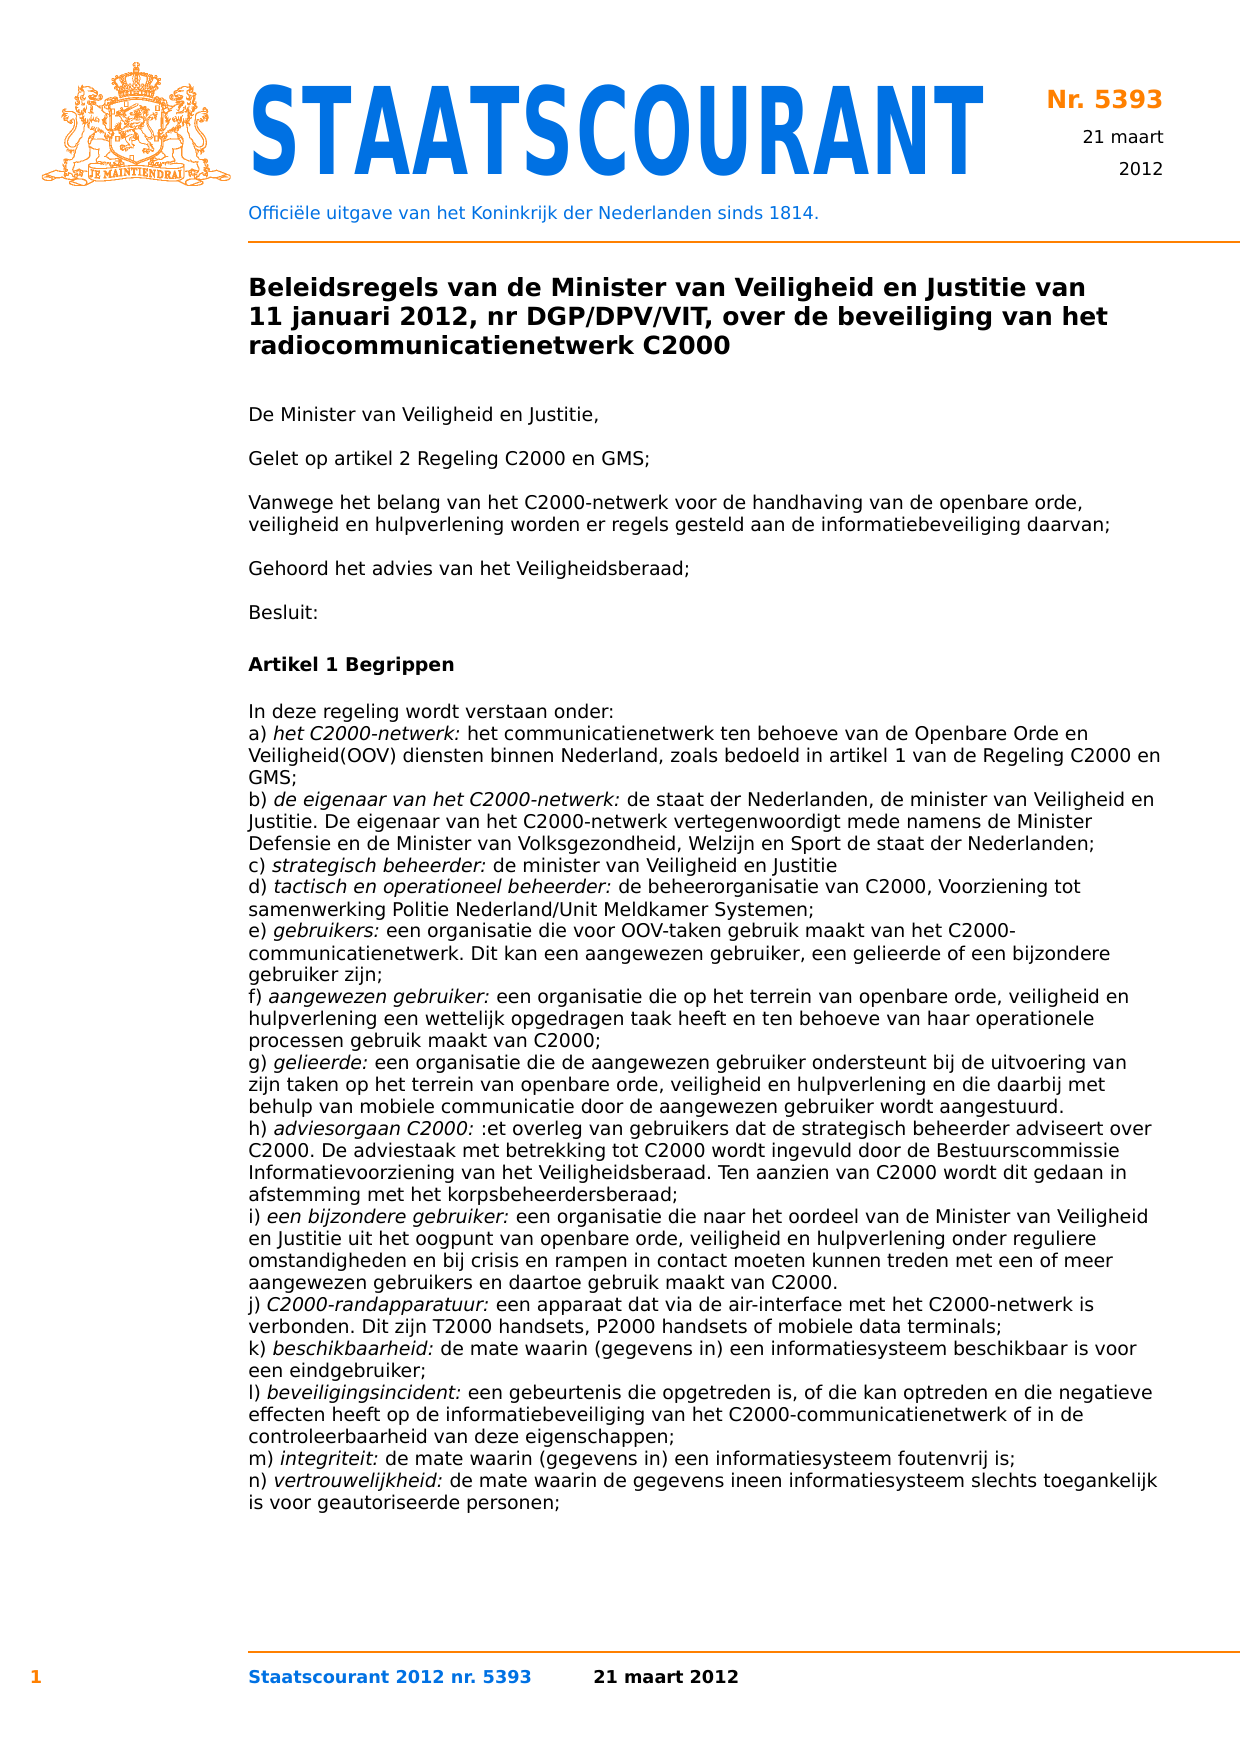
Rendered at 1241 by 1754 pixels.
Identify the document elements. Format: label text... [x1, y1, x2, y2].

text b) de eigenaar van het C2000-netwerk: de staat der Nederlanden, de minister van Veiligheid en Justitie. De eigenaar van het C2000-netwerk vertegenwoordigt mede namens de Minister Defensie en de Minister van Volksgezondheid, Welzijn en Sport de staat der Nederlanden; [248, 788, 1163, 854]
text f) aangewezen gebruiker: een organisatie die op het terrein van openbare orde, veiligheid en hulpverlening een wettelijk opgedragen taak heeft en ten behoeve van haar operationele processen gebruik maakt van C2000; [248, 986, 1163, 1052]
subtitle Artikel 1 Begrippen [248, 654, 1163, 676]
text i) een bijzondere gebruiker: een organisatie die naar het oordeel van de Minister van Veiligheid en Justitie uit het oogpunt van openbare orde, veiligheid en hulpverlening onder reguliere omstandigheden en bij crisis en rampen in contact moeten kunnen treden met een of meer aangewezen gebruikers en daartoe gebruik maakt van C2000. [248, 1206, 1163, 1294]
picture [41, 62, 231, 186]
table_cell 21 maart [998, 121, 1240, 153]
text c) strategisch beheerder: de minister van Veiligheid en Justitie [248, 854, 1163, 876]
text k) beschikbaarheid: de mate waarin (gegevens in) een informatiesysteem beschikbaar is voor een eindgebruiker; [248, 1338, 1163, 1382]
text De Minister van Veiligheid en Justitie, [248, 404, 1163, 426]
text Besluit: [248, 602, 1163, 624]
subtitle Beleidsregels van de Minister van Veiligheid en Justitie van 11 januari 2012, nr DGP/DPV/VIT, over de beveiliging van het radiocommunicatienetwerk C2000 [248, 273, 1163, 361]
text Vanwege het belang van het C2000-netwerk voor de handhaving van de openbare orde, veiligheid en hulpverlening worden er regels gesteld aan de informatiebeveiliging daarvan; [248, 492, 1163, 536]
table_header [25, 62, 248, 241]
table_cell 2012 [998, 153, 1240, 203]
text h) adviesorgaan C2000: :et overleg van gebruikers dat de strategisch beheerder adviseert over C2000. De adviestaak met betrekking tot C2000 wordt ingevuld door de Bestuurscommissie Informatievoorziening van het Veiligheidsberaad. Ten aanzien van C2000 wordt dit gedaan in afstemming met het korpsbeheerdersberaad; [248, 1118, 1163, 1206]
text j) C2000-randapparatuur: een apparaat dat via de air-interface met het C2000-netwerk is verbonden. Dit zijn T2000 handsets, P2000 handsets of mobiele data terminals; [248, 1294, 1163, 1338]
text Gehoord het advies van het Veiligheidsberaad; [248, 558, 1163, 580]
text m) integriteit: de mate waarin (gegevens in) een informatiesysteem foutenvrij is; [248, 1448, 1163, 1470]
text l) beveiligingsincident: een gebeurtenis die opgetreden is, of die kan optreden en die negatieve effecten heeft op de informatiebeveiliging van het C2000-communicatienetwerk of in de controleerbaarheid van deze eigenschappen; [248, 1382, 1163, 1448]
text a) het C2000-netwerk: het communicatienetwerk ten behoeve van de Openbare Orde en Veiligheid(OOV) diensten binnen Nederland, zoals bedoeld in artikel 1 van de Regeling C2000 en GMS; [248, 723, 1163, 788]
table_header Nr. 5393 [998, 62, 1240, 121]
text In deze regeling wordt verstaan onder: [248, 701, 1163, 723]
table_cell Officiële uitgave van het Koninkrijk der Nederlanden sinds 1814. [248, 203, 1240, 241]
text n) vertrouwelijkheid: de mate waarin de gegevens ineen informatiesysteem slechts toegankelijk is voor geautoriseerde personen; [248, 1470, 1163, 1514]
table_header STAATSCOURANT [248, 62, 998, 203]
text d) tactisch en operationeel beheerder: de beheerorganisatie van C2000, Voorziening tot samenwerking Politie Nederland/Unit Meldkamer Systemen; [248, 876, 1163, 920]
text g) gelieerde: een organisatie die de aangewezen gebruiker ondersteunt bij de uitvoering van zijn taken op het terrein van openbare orde, veiligheid en hulpverlening en die daarbij met behulp van mobiele communicatie door de aangewezen gebruiker wordt aangestuurd. [248, 1052, 1163, 1118]
text e) gebruikers: een organisatie die voor OOV-taken gebruik maakt van het C2000- communicatienetwerk. Dit kan een aangewezen gebruiker, een gelieerde of een bijzondere gebruiker zijn; [248, 920, 1163, 986]
text Gelet op artikel 2 Regeling C2000 en GMS; [248, 448, 1163, 470]
